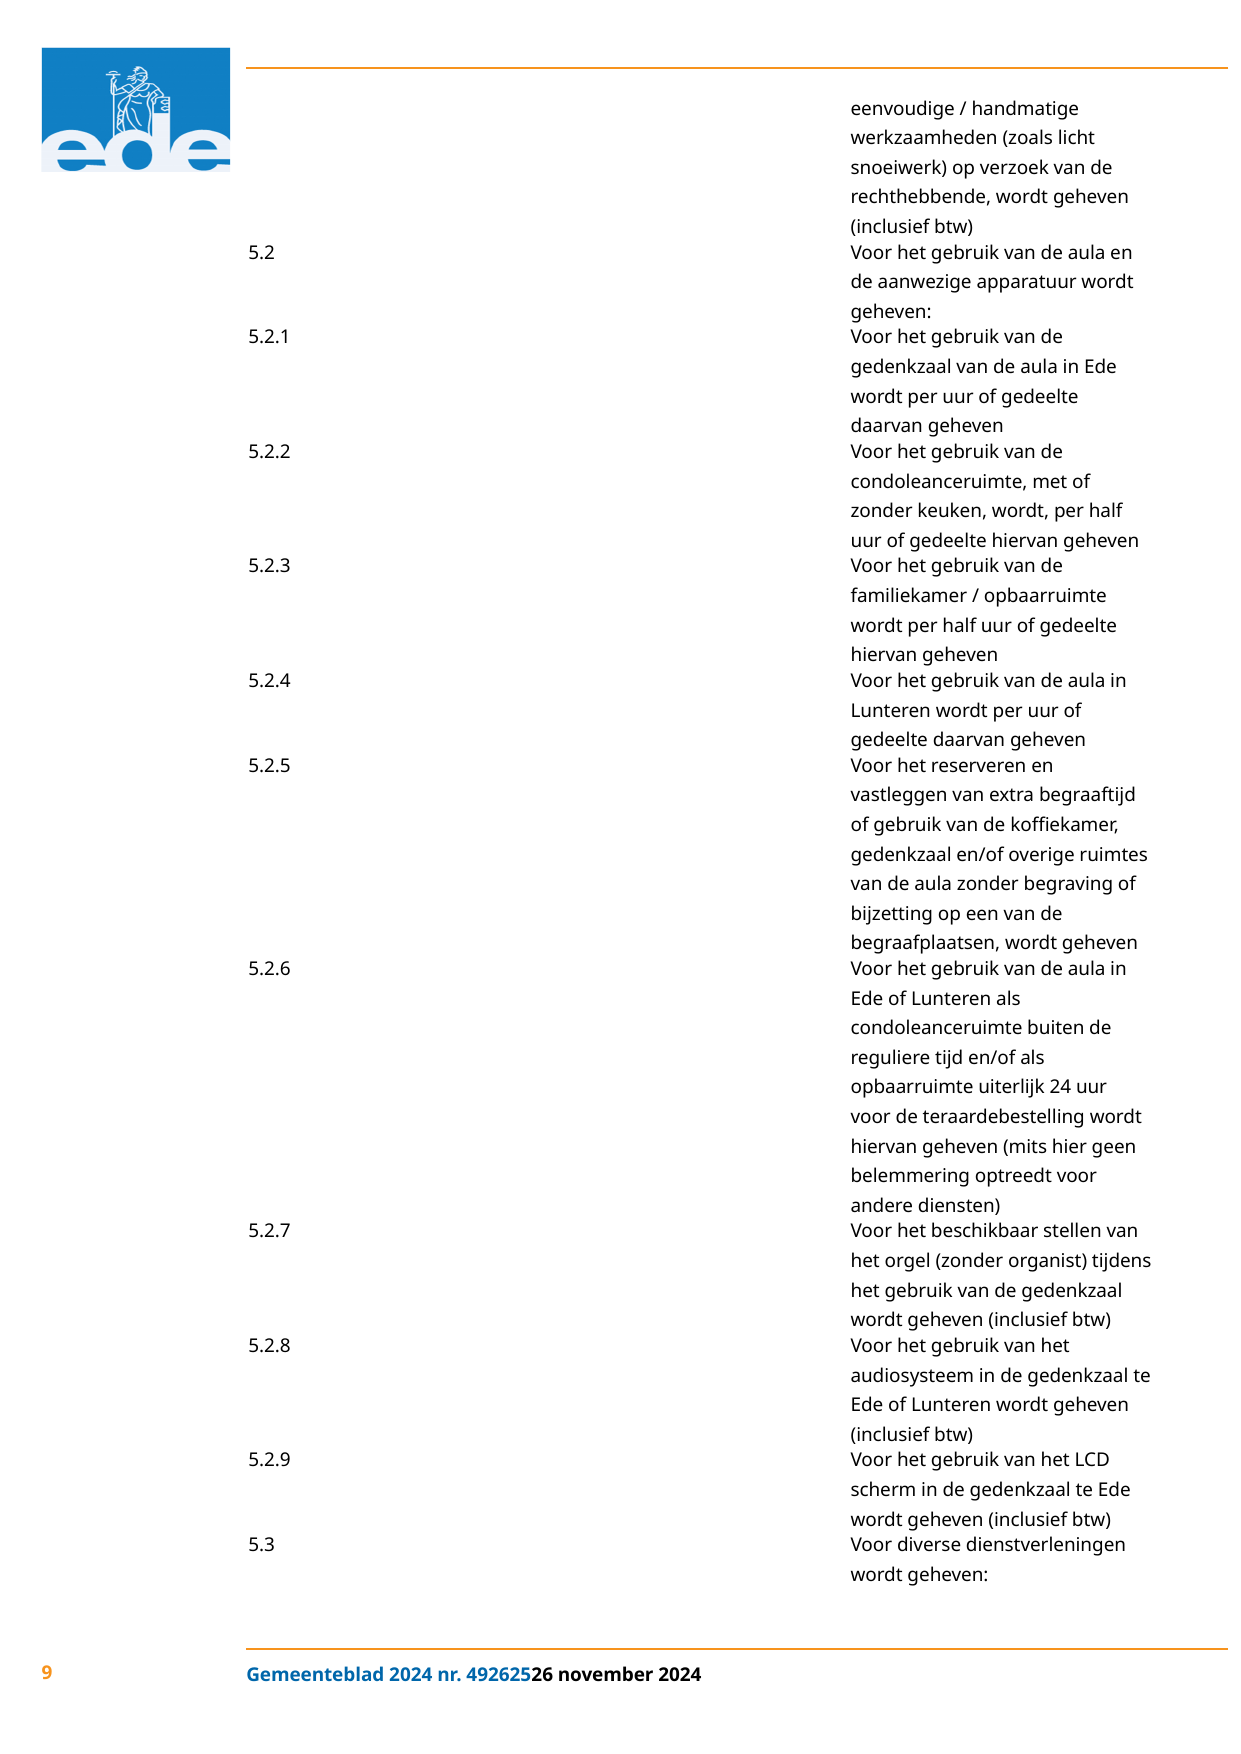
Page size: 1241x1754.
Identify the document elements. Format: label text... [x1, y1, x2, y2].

table_cell Voor het gebruik van het LCD scherm in de gedenkzaal te Ede wordt geheven (inclusief btw) [850, 1447, 1152, 1532]
table_cell Voor het gebruik van de condoleanceruimte, met of zonder keuken, wordt, per half uur of gedeelte hiervan geheven [850, 438, 1152, 553]
table_cell 5.2.2 [248, 438, 850, 553]
table_cell Voor het reserveren en vastleggen van extra begraaftijd of gebruik van de koffiekamer, gedenkzaal en/of overige ruimtes van de aula zonder begraving of bijzetting op een van de begraafplaatsen, wordt geheven [850, 752, 1152, 955]
table_cell Voor het gebruik van de familiekamer / opbaarruimte wordt per half uur of gedeelte hiervan geheven [850, 553, 1152, 667]
table_cell 5.2.9 [248, 1447, 850, 1532]
table_cell Voor het gebruik van de aula in Lunteren wordt per uur of gedeelte daarvan geheven [850, 667, 1152, 752]
table_cell [248, 95, 850, 239]
table_cell 5.2 [248, 239, 850, 324]
table_cell eenvoudige / handmatige werkzaamheden (zoals licht snoeiwerk) op verzoek van de rechthebbende, wordt geheven (inclusief btw) [850, 95, 1152, 239]
table_cell 5.2.3 [248, 553, 850, 667]
table_cell Voor het gebruik van de gedenkzaal van de aula in Ede wordt per uur of gedeelte daarvan geheven [850, 324, 1152, 438]
table_cell Voor het gebruik van de aula en de aanwezige apparatuur wordt geheven: [850, 239, 1152, 324]
table_cell 5.2.6 [248, 955, 850, 1218]
table_cell 5.2.4 [248, 667, 850, 752]
table_cell Voor diverse dienstverleningen wordt geheven: [850, 1532, 1152, 1587]
table_cell 5.2.1 [248, 324, 850, 438]
table_cell 5.2.7 [248, 1218, 850, 1332]
table_cell Voor het gebruik van het audiosysteem in de gedenkzaal te Ede of Lunteren wordt geheven (inclusief btw) [850, 1332, 1152, 1447]
table_cell Voor het beschikbaar stellen van het orgel (zonder organist) tijdens het gebruik van de gedenkzaal wordt geheven (inclusief btw) [850, 1218, 1152, 1332]
table_cell 5.2.5 [248, 752, 850, 955]
table_cell 5.2.8 [248, 1332, 850, 1447]
picture [41, 47, 231, 172]
table_cell Voor het gebruik van de aula in Ede of Lunteren als condoleanceruimte buiten de reguliere tijd en/of als opbaarruimte uiterlijk 24 uur voor de teraardebestelling wordt hiervan geheven (mits hier geen belemmering optreedt voor andere diensten) [850, 955, 1152, 1218]
table_cell 5.3 [248, 1532, 850, 1587]
